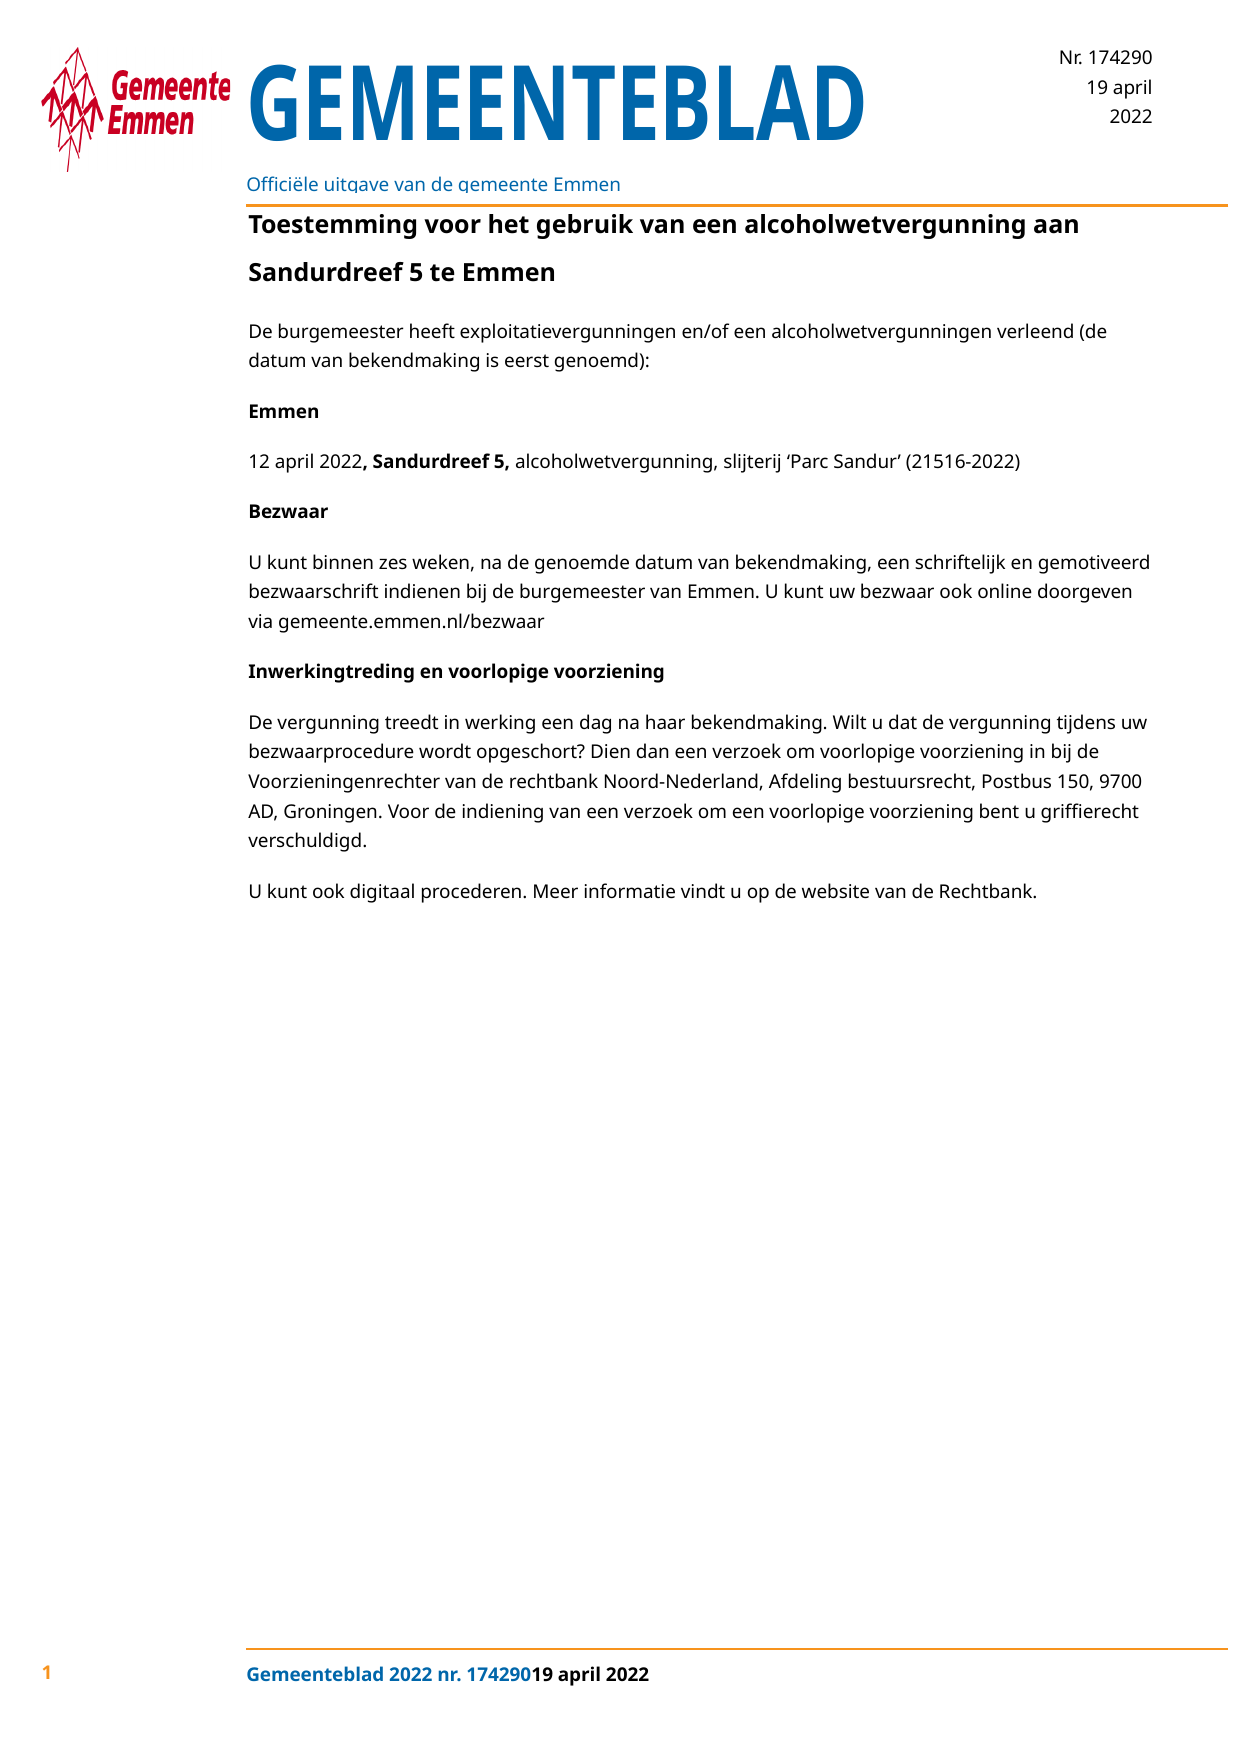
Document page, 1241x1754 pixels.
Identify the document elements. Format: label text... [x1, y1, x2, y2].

text Toestemming voor het gebruik van een alcoholwetvergunning aan Sandurdreef 5 te Emmen [248, 207, 1152, 288]
text U kunt ook digitaal procederen. Meer informatie vindt u op de website van de Rechtbank. [248, 878, 1152, 904]
text 12 april 2022, Sandurdreef 5, alcoholwetvergunning, slijterij ‘Parc Sandur’ (21516-2022) [248, 448, 1152, 474]
picture [41, 47, 231, 172]
text Inwerkingtreding en voorlopige voorziening [248, 659, 1152, 684]
text U kunt binnen zes weken, na de genoemde datum van bekendmaking, een schriftelijk en gemotiveerd bezwaarschrift indienen bij de burgemeester van Emmen. U kunt uw bezwaar ook online doorgeven via gemeente.emmen.nl/bezwaar [248, 549, 1152, 634]
text Emmen [248, 398, 1152, 424]
text De vergunning treedt in werking een dag na haar bekendmaking. Wilt u dat de vergunning tijdens uw bezwaarprocedure wordt opgeschort? Dien dan een verzoek om voorlopige voorziening in bij de Voorzieningenrechter van de rechtbank Noord-Nederland, Afdeling bestuursrecht, Postbus 150, 9700 AD, Groningen. Voor de indiening van een verzoek om een voorlopige voorziening bent u griffierecht verschuldigd. [248, 709, 1152, 853]
text Bezwaar [248, 499, 1152, 524]
text De burgemeester heeft exploitatievergunningen en/of een alcoholwetvergunningen verleend (de datum van bekendmaking is eerst genoemd): [248, 318, 1152, 373]
